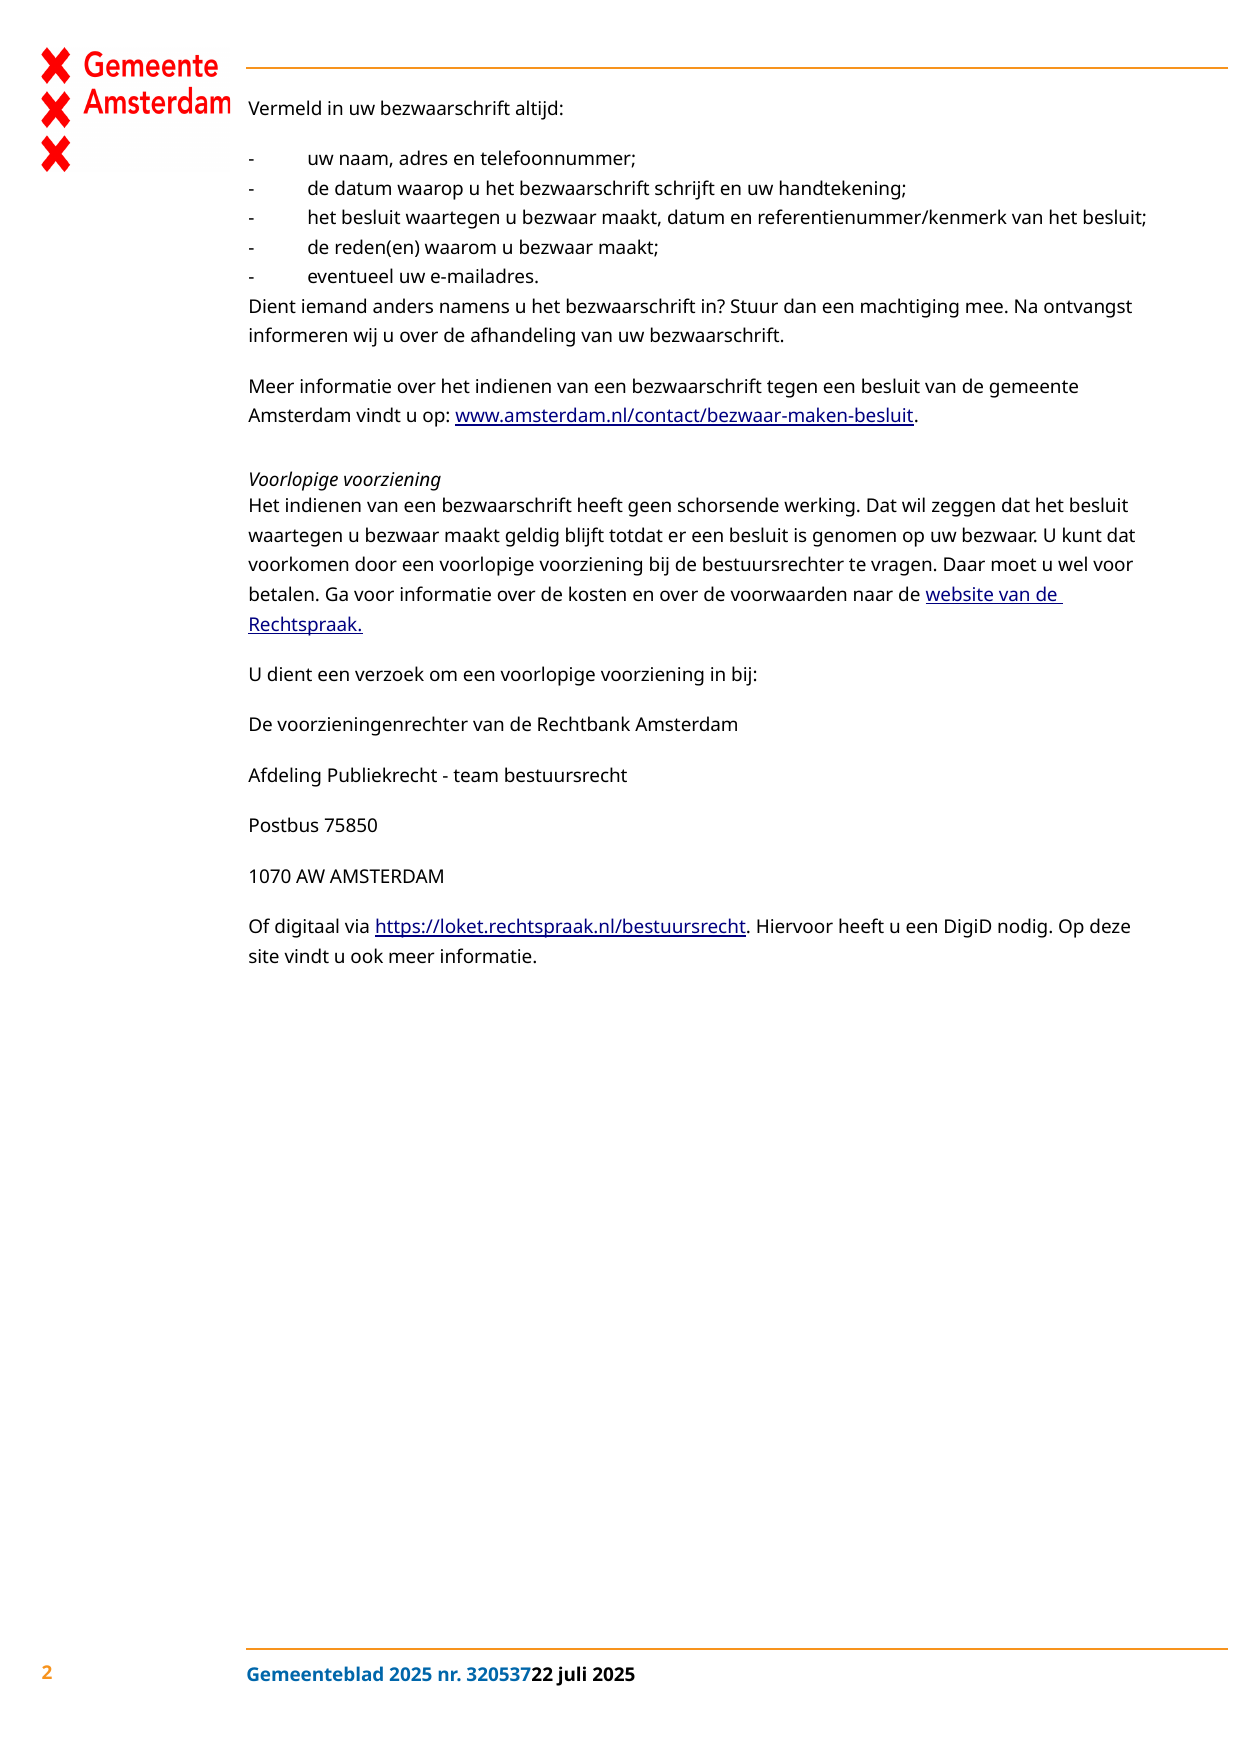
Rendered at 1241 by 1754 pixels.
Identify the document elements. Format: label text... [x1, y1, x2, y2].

list de datum waarop u het bezwaarschrift schrijft en uw handtekening; [248, 175, 1152, 201]
text Vermeld in uw bezwaarschrift altijd: [248, 95, 1152, 121]
list eventueel uw e-mailadres. [248, 263, 1152, 289]
text Afdeling Publiekrecht - team bestuursrecht [248, 762, 1152, 788]
list uw naam, adres en telefoonnummer; [248, 145, 1152, 171]
list het besluit waartegen u bezwaar maakt, datum en referentienummer/kenmerk van het besluit; [248, 204, 1152, 230]
list de reden(en) waarom u bezwaar maakt; [248, 234, 1152, 260]
picture [41, 47, 231, 172]
text Dient iemand anders namens u het bezwaarschrift in? Stuur dan een machtiging mee. Na ontvangst informeren wij u over de afhandeling van uw bezwaarschrift. [248, 293, 1152, 348]
text Of digitaal via https://loket.rechtspraak.nl/bestuursrecht. Hiervoor heeft u een DigiD nodig. Op deze site vindt u ook meer informatie. [248, 913, 1152, 968]
text 1070 AW AMSTERDAM [248, 863, 1152, 888]
text De voorzieningenrechter van de Rechtbank Amsterdam [248, 712, 1152, 737]
text Het indienen van een bezwaarschrift heeft geen schorsende werking. Dat wil zeggen dat het besluit waartegen u bezwaar maakt geldig blijft totdat er een besluit is genomen op uw bezwaar. U kunt dat voorkomen door een voorlopige voorziening bij de bestuursrechter te vragen. Daar moet u wel voor betalen. Ga voor informatie over de kosten en over de voorwaarden naar de website van de Rechtspraak. [248, 492, 1152, 636]
text U dient een verzoek om een voorlopige voorziening in bij: [248, 661, 1152, 687]
text Postbus 75850 [248, 812, 1152, 838]
text Voorlopige voorziening [248, 467, 1152, 492]
text Meer informatie over het indienen van een bezwaarschrift tegen een besluit van de gemeente Amsterdam vindt u op: www.amsterdam.nl/contact/bezwaar-maken-besluit. [248, 373, 1152, 428]
